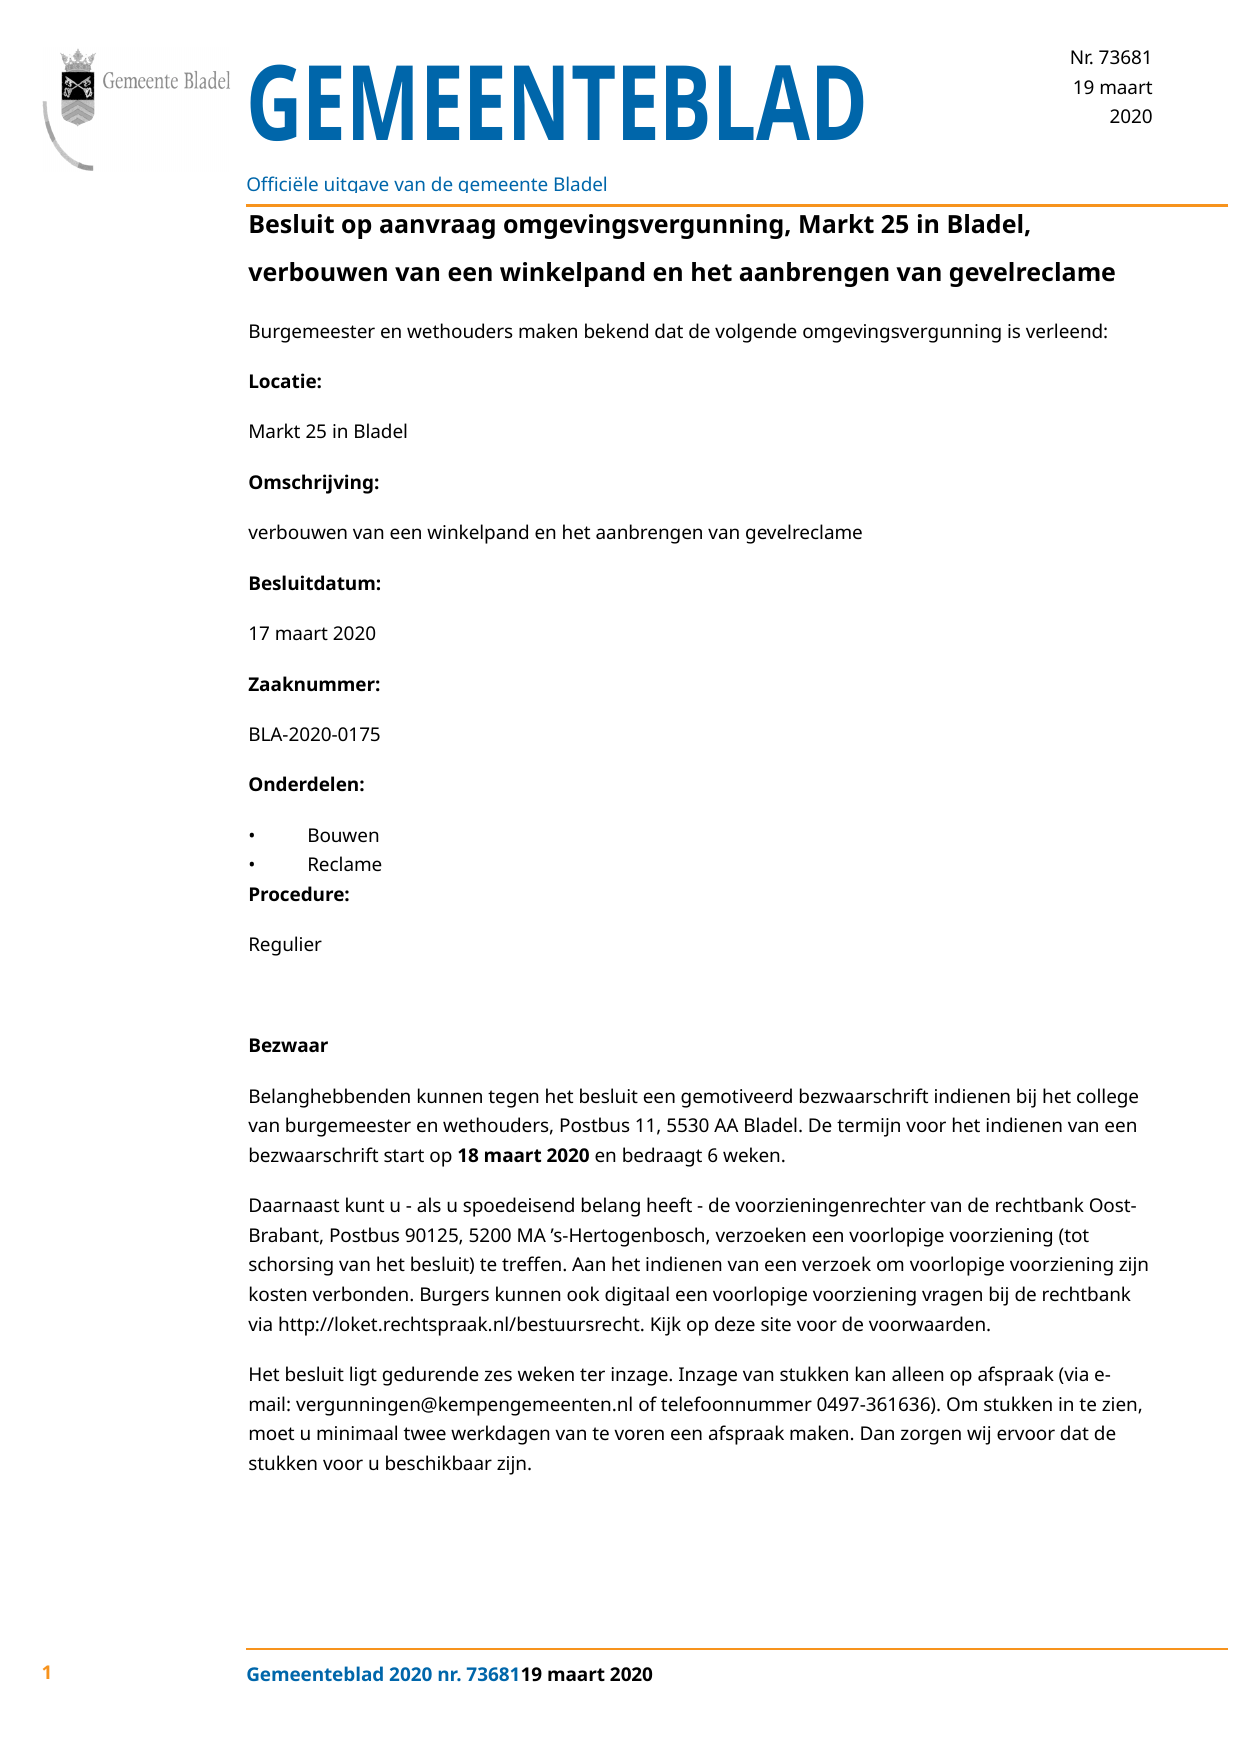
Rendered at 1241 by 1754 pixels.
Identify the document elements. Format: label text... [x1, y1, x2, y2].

text Zaaknummer: [248, 671, 1152, 697]
text Omschrijving: [248, 469, 1152, 495]
text BLA-2020-0175 [248, 721, 1152, 747]
text Onderdelen: [248, 772, 1152, 797]
text Besluit op aanvraag omgevingsvergunning, Markt 25 in Bladel, verbouwen van een winkelpand en het aanbrengen van gevelreclame [248, 207, 1152, 288]
text Besluitdatum: [248, 570, 1152, 596]
list Bouwen [248, 822, 1152, 848]
text Het besluit ligt gedurende zes weken ter inzage. Inzage van stukken kan alleen op afspraak (via e-mail: vergunningen@kempengemeenten.nl of telefoonnummer 0497-361636). Om stukken in te zien, moet u minimaal twee werkdagen van te voren een afspraak maken. Dan zorgen wij ervoor dat de stukken voor u beschikbaar zijn. [248, 1361, 1152, 1476]
text Belanghebbenden kunnen tegen het besluit een gemotiveerd bezwaarschrift indienen bij het college van burgemeester en wethouders, Postbus 11, 5530 AA Bladel. De termijn voor het indienen van een bezwaarschrift start op 18 maart 2020 en bedraagt 6 weken. [248, 1083, 1152, 1168]
text Regulier [248, 932, 1152, 957]
list Reclame [248, 852, 1152, 877]
text Locatie: [248, 368, 1152, 394]
picture [41, 47, 231, 172]
text 17 maart 2020 [248, 620, 1152, 646]
text Daarnaast kunt u - als u spoedeisend belang heeft - de voorzieningenrechter van de rechtbank Oost-Brabant, Postbus 90125, 5200 MA ’s-Hertogenbosch, verzoeken een voorlopige voorziening (tot schorsing van het besluit) te treffen. Aan het indienen van een verzoek om voorlopige voorziening zijn kosten verbonden. Burgers kunnen ook digitaal een voorlopige voorziening vragen bij de rechtbank via http://loket.rechtspraak.nl/bestuursrecht. Kijk op deze site voor de voorwaarden. [248, 1192, 1152, 1337]
text Markt 25 in Bladel [248, 419, 1152, 444]
text Bezwaar [248, 1032, 1152, 1058]
text verbouwen van een winkelpand en het aanbrengen van gevelreclame [248, 519, 1152, 545]
text Burgemeester en wethouders maken bekend dat de volgende omgevingsvergunning is verleend: [248, 318, 1152, 344]
text Procedure: [248, 881, 1152, 907]
